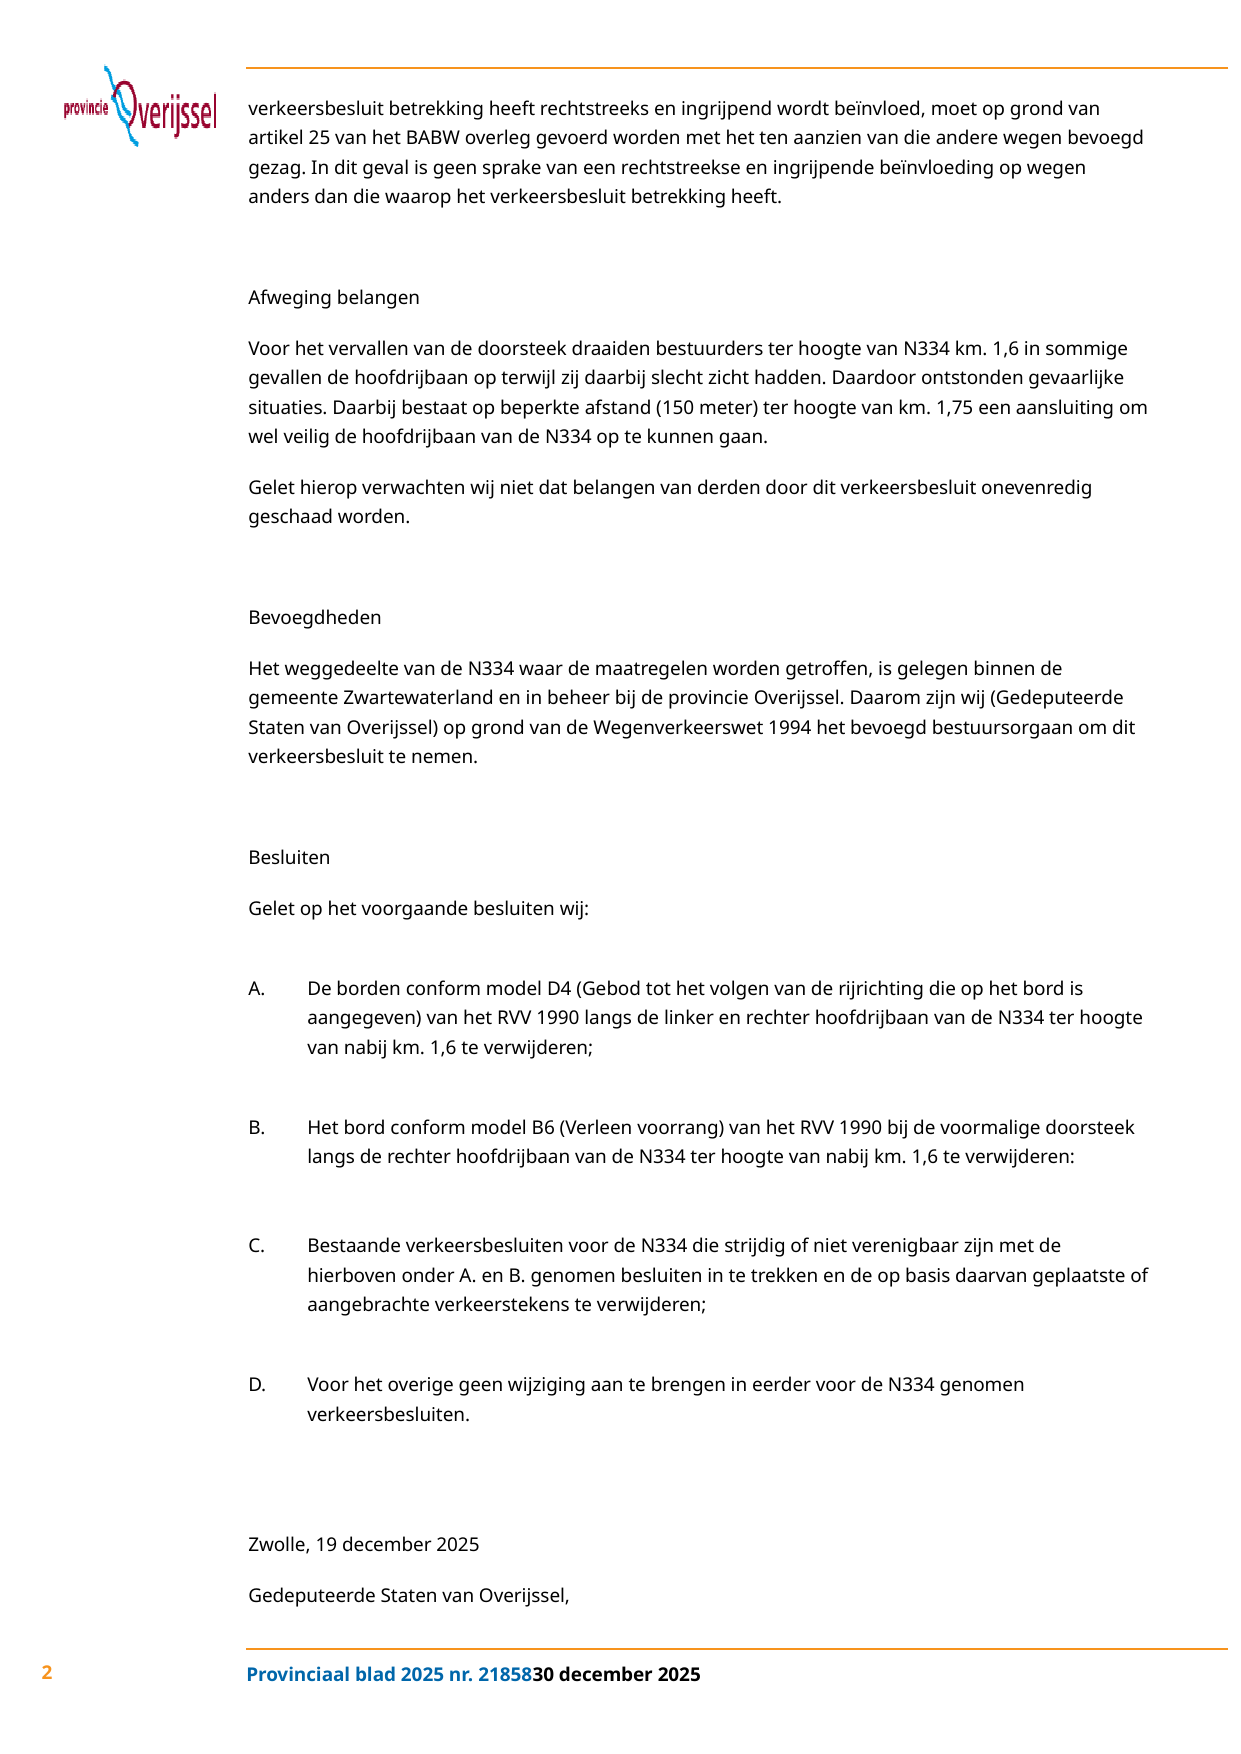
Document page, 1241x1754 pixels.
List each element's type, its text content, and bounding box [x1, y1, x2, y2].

text Gelet hierop verwachten wij niet dat belangen van derden door dit verkeersbesluit onevenredig geschaad worden. [248, 474, 1152, 529]
text Zwolle, 19 december 2025 [248, 1531, 1152, 1557]
list Bestaande verkeersbesluiten voor de N334 die strijdig of niet verenigbaar zijn met de hierboven onder A. en B. genomen besluiten in te trekken en de op basis daarvan geplaatste of aangebrachte verkeerstekens te verwijderen; [248, 1232, 1152, 1317]
text Afweging belangen [248, 284, 1152, 310]
text verkeersbesluit betrekking heeft rechtstreeks en ingrijpend wordt beïnvloed, moet op grond van artikel 25 van het BABW overleg gevoerd worden met het ten aanzien van die andere wegen bevoegd gezag. In dit geval is geen sprake van een rechtstreekse en ingrijpende beïnvloeding op wegen anders dan die waarop het verkeersbesluit betrekking heeft. [248, 95, 1152, 209]
list Voor het overige geen wijziging aan te brengen in eerder voor de N334 genomen verkeersbesluiten. [248, 1371, 1152, 1427]
text Voor het vervallen van de doorsteek draaiden bestuurders ter hoogte van N334 km. 1,6 in sommige gevallen de hoofdrijbaan op terwijl zij daarbij slecht zicht hadden. Daardoor ontstonden gevaarlijke situaties. Daarbij bestaat op beperkte afstand (150 meter) ter hoogte van km. 1,75 een aansluiting om wel veilig de hoofdrijbaan van de N334 op te kunnen gaan. [248, 335, 1152, 449]
text Bevoegdheden [248, 604, 1152, 630]
list Het bord conform model B6 (Verleen voorrang) van het RVV 1990 bij de voormalige doorsteek langs de rechter hoofdrijbaan van de N334 ter hoogte van nabij km. 1,6 te verwijderen: [248, 1114, 1152, 1169]
text Gedeputeerde Staten van Overijssel, [248, 1582, 1152, 1608]
text Gelet op het voorgaande besluiten wij: [248, 895, 1152, 921]
list De borden conform model D4 (Gebod tot het volgen van de rijrichting die op het bord is aangegeven) van het RVV 1990 langs de linker en rechter hoofdrijbaan van de N334 ter hoogte van nabij km. 1,6 te verwijderen; [248, 975, 1152, 1060]
text Besluiten [248, 844, 1152, 870]
picture [41, 47, 231, 172]
text Het weggedeelte van de N334 waar de maatregelen worden getroffen, is gelegen binnen de gemeente Zwartewaterland en in beheer bij de provincie Overijssel. Daarom zijn wij (Gedeputeerde Staten van Overijssel) op grond van de Wegenverkeerswet 1994 het bevoegd bestuursorgaan om dit verkeersbesluit te nemen. [248, 655, 1152, 769]
